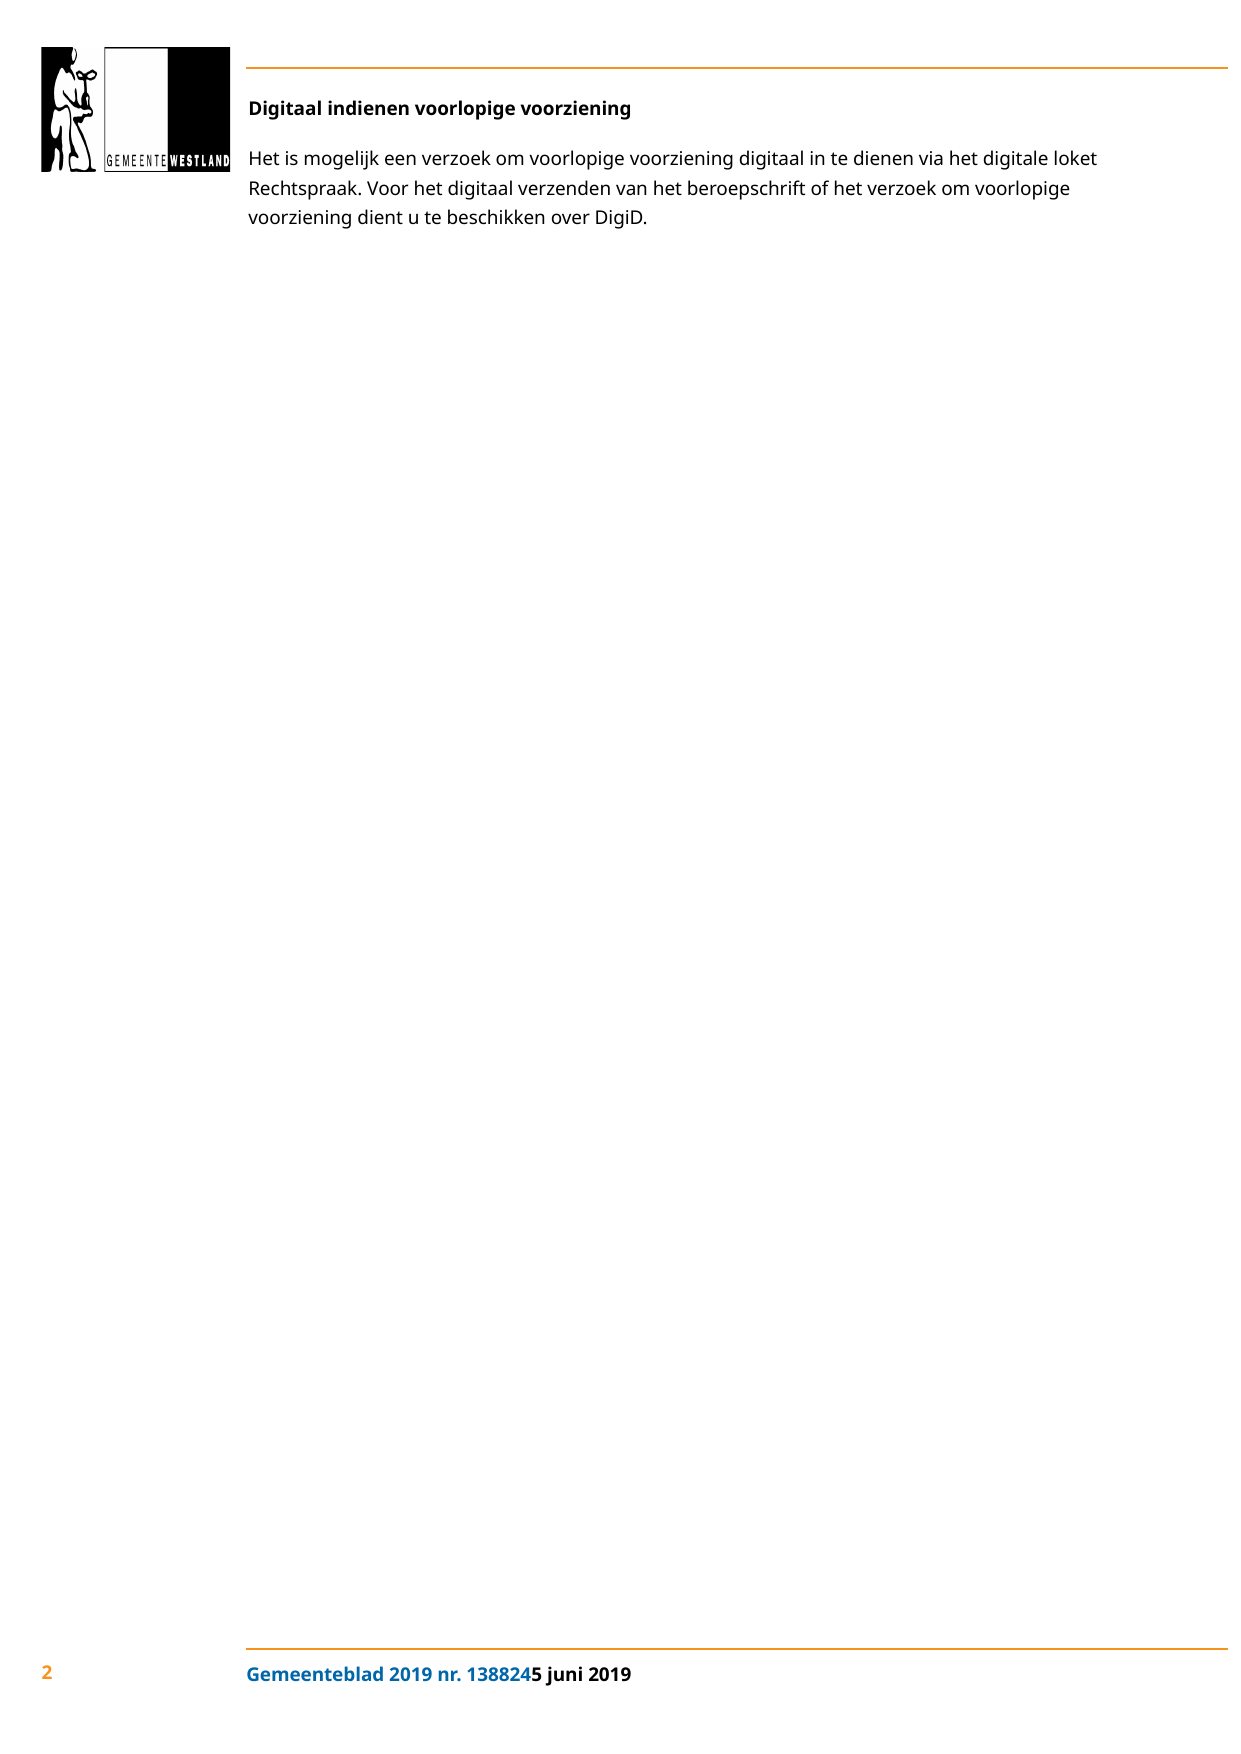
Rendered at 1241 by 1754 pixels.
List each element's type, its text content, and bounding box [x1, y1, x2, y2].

picture [41, 47, 231, 172]
text Het is mogelijk een verzoek om voorlopige voorziening digitaal in te dienen via het digitale loket Rechtspraak. Voor het digitaal verzenden van het beroepschrift of het verzoek om voorlopige voorziening dient u te beschikken over DigiD. [248, 145, 1152, 230]
text Digitaal indienen voorlopige voorziening [248, 95, 1152, 121]
